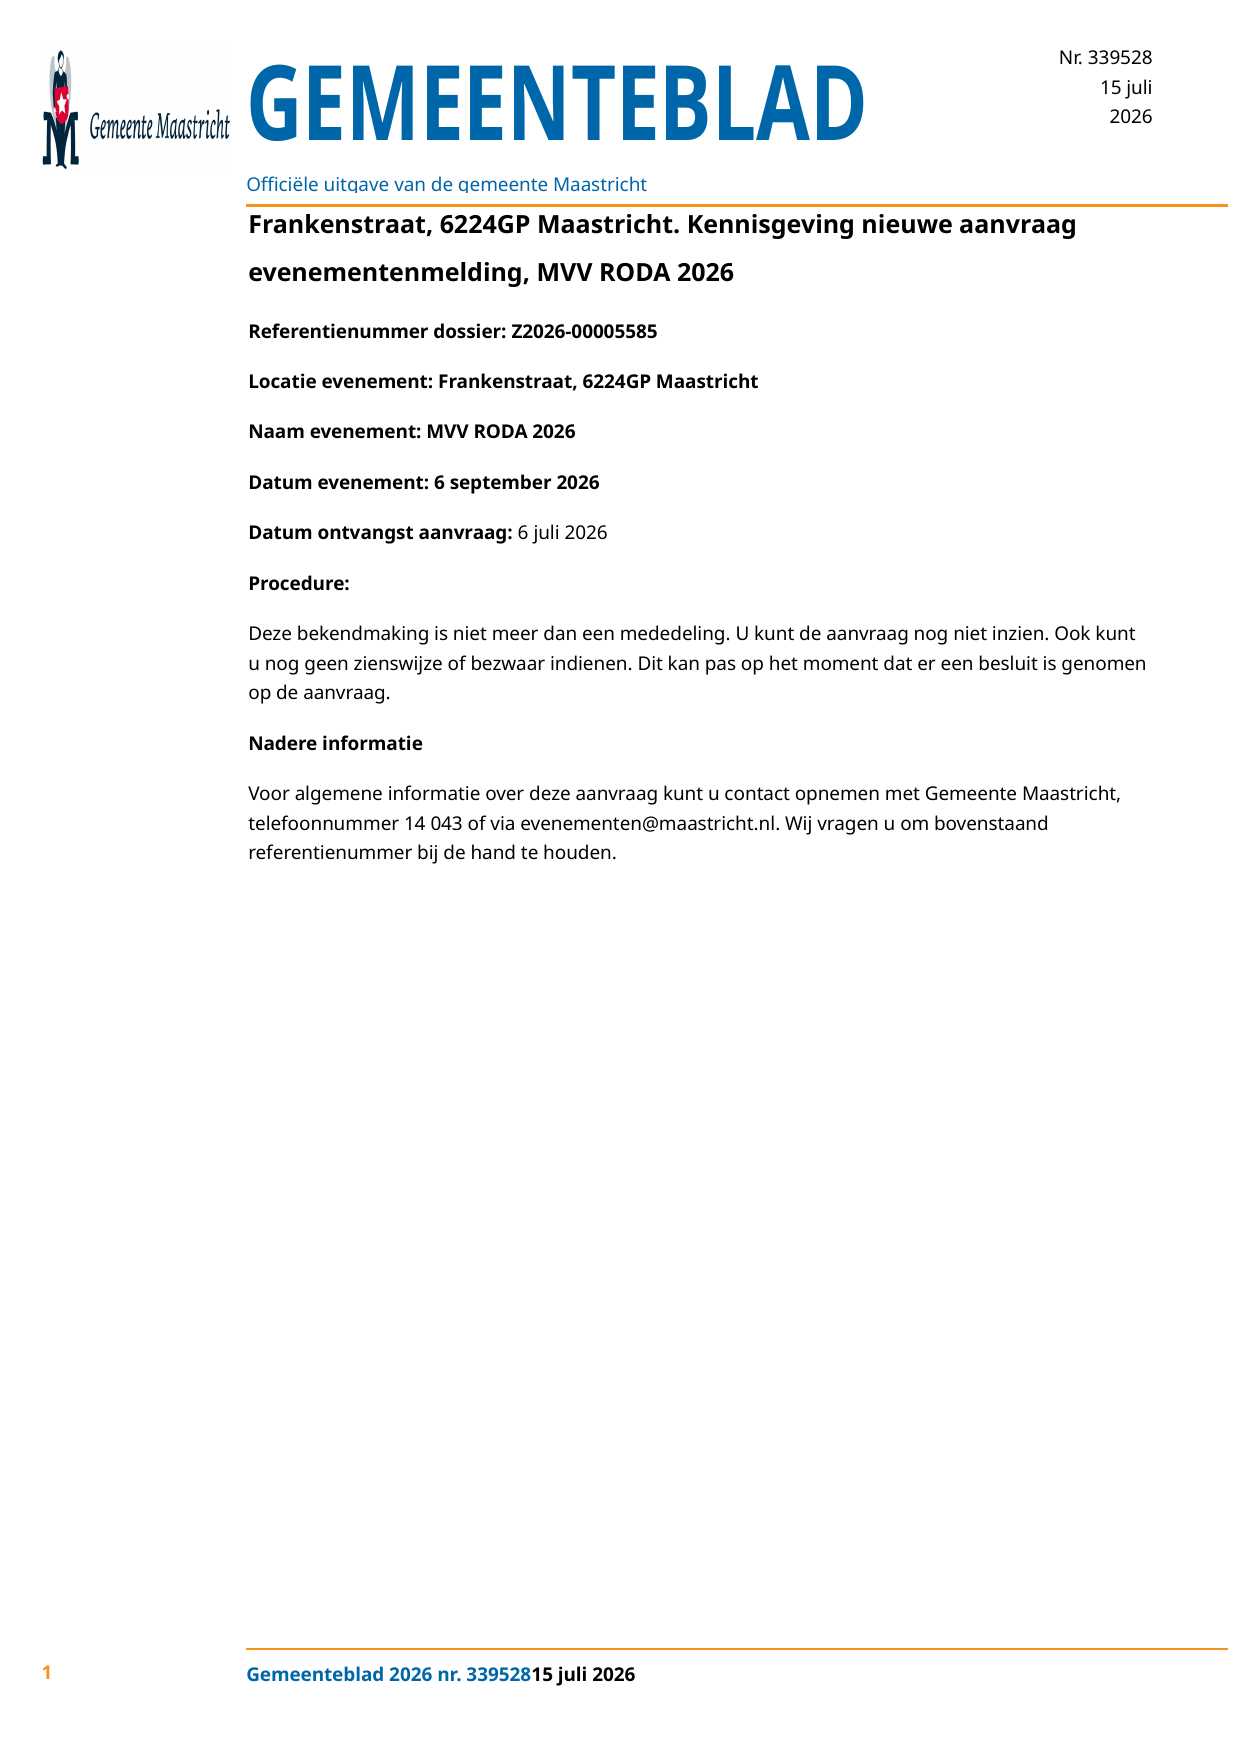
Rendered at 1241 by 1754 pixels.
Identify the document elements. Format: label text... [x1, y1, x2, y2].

text Naam evenement: MVV RODA 2026 [248, 419, 1152, 444]
text Datum ontvangst aanvraag: 6 juli 2026 [248, 519, 1152, 545]
text Nadere informatie [248, 730, 1152, 756]
text Deze bekendmaking is niet meer dan een mededeling. U kunt de aanvraag nog niet inzien. Ook kunt u nog geen zienswijze of bezwaar indienen. Dit kan pas op het moment dat er een besluit is genomen op de aanvraag. [248, 620, 1152, 705]
text Locatie evenement: Frankenstraat, 6224GP Maastricht [248, 368, 1152, 394]
text Voor algemene informatie over deze aanvraag kunt u contact opnemen met Gemeente Maastricht, telefoonnummer 14 043 of via evenementen@maastricht.nl. Wij vragen u om bovenstaand referentienummer bij de hand te houden. [248, 780, 1152, 865]
picture [41, 47, 231, 172]
text Frankenstraat, 6224GP Maastricht. Kennisgeving nieuwe aanvraag evenementenmelding, MVV RODA 2026 [248, 207, 1152, 288]
text Procedure: [248, 570, 1152, 596]
text Datum evenement: 6 september 2026 [248, 469, 1152, 495]
text Referentienummer dossier: Z2026-00005585 [248, 318, 1152, 344]
